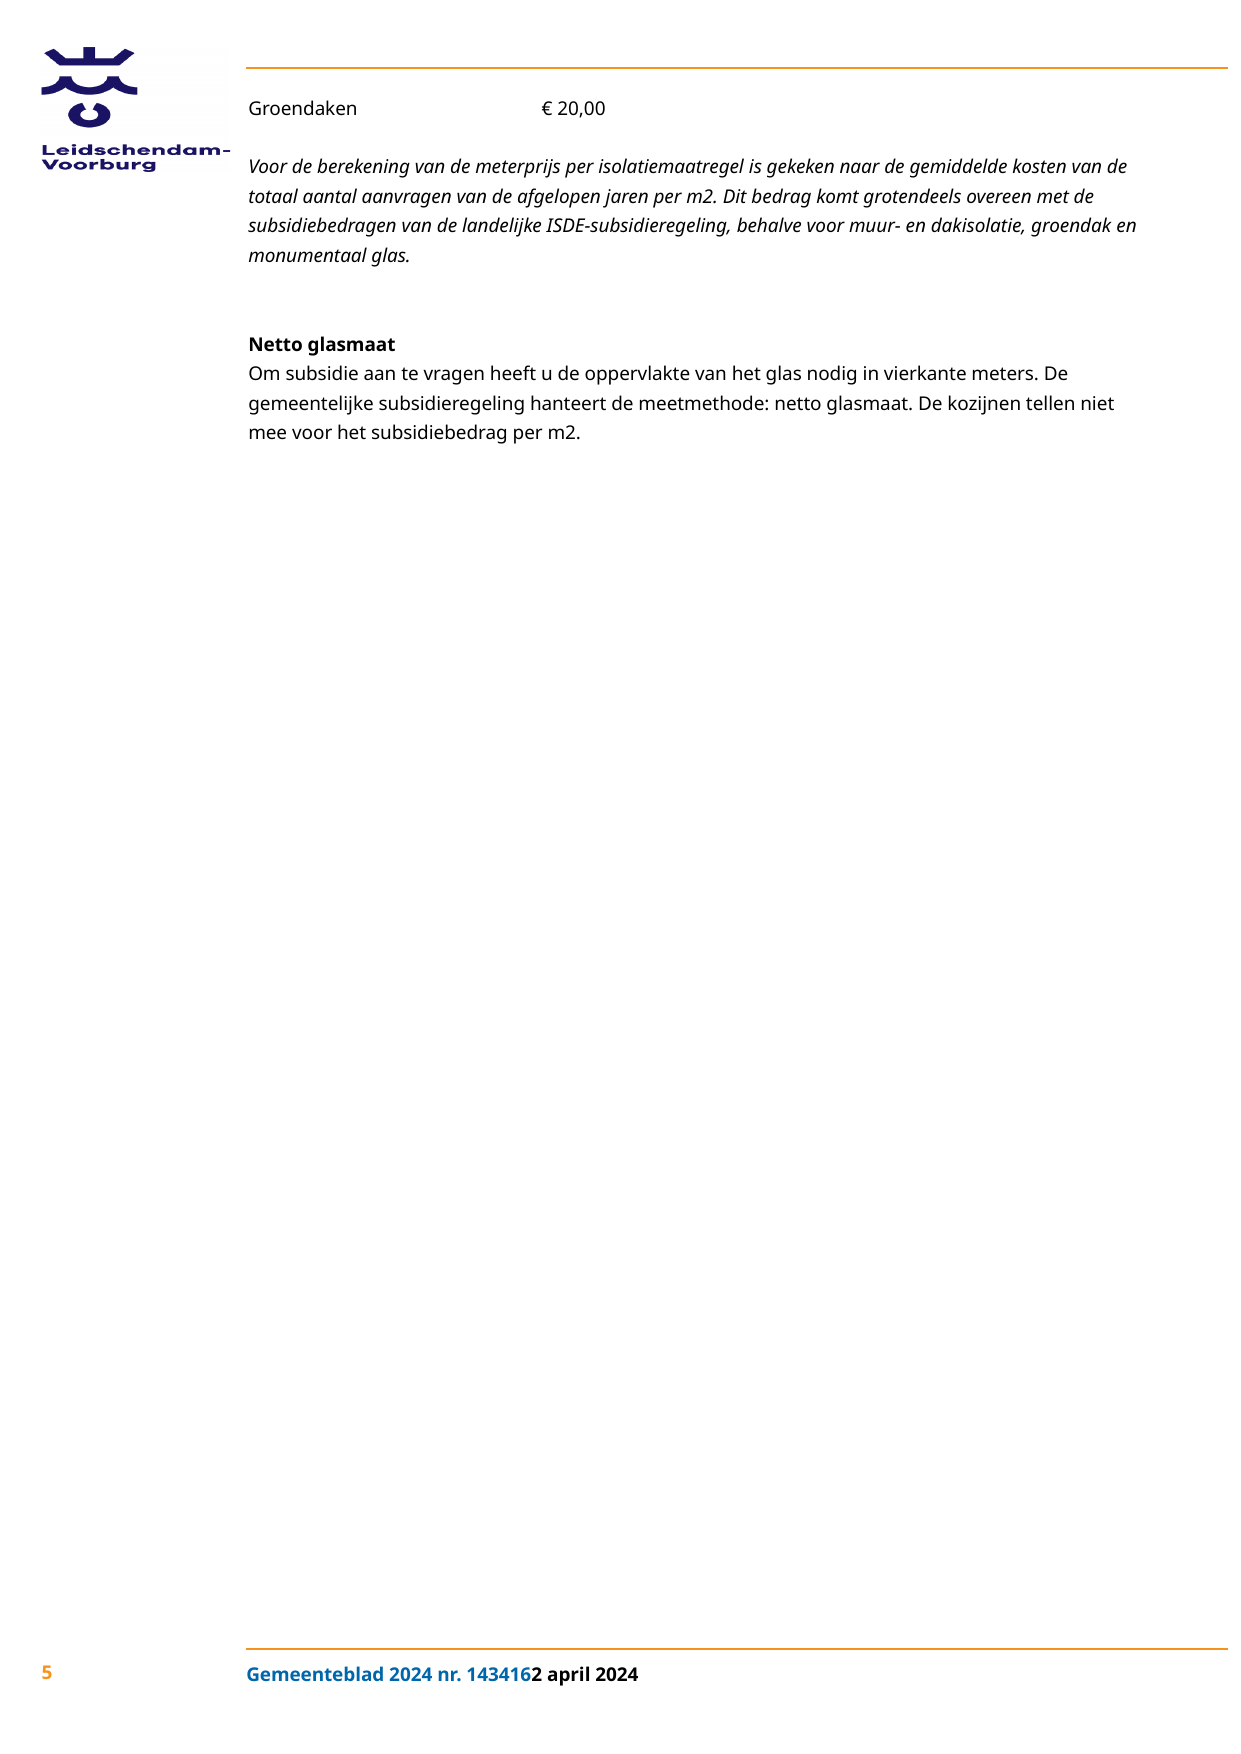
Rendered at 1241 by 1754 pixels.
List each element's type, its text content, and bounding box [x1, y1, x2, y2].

text Netto glasmaat [248, 331, 1152, 357]
table_cell Groendaken [248, 95, 541, 121]
text Om subsidie aan te vragen heeft u de oppervlakte van het glas nodig in vierkante meters. De gemeentelijke subsidieregeling hanteert de meetmethode: netto glasmaat. De kozijnen tellen niet mee voor het subsidiebedrag per m2. [248, 360, 1152, 445]
text Voor de berekening van de meterprijs per isolatiemaatregel is gekeken naar de gemiddelde kosten van de totaal aantal aanvragen van de afgelopen jaren per m2. Dit bedrag komt grotendeels overeen met de subsidiebedragen van de landelijke ISDE-subsidieregeling, behalve voor muur- en dakisolatie, groendak en monumentaal glas. [248, 153, 1152, 268]
picture [41, 47, 231, 172]
table_cell € 20,00 [541, 95, 1152, 121]
